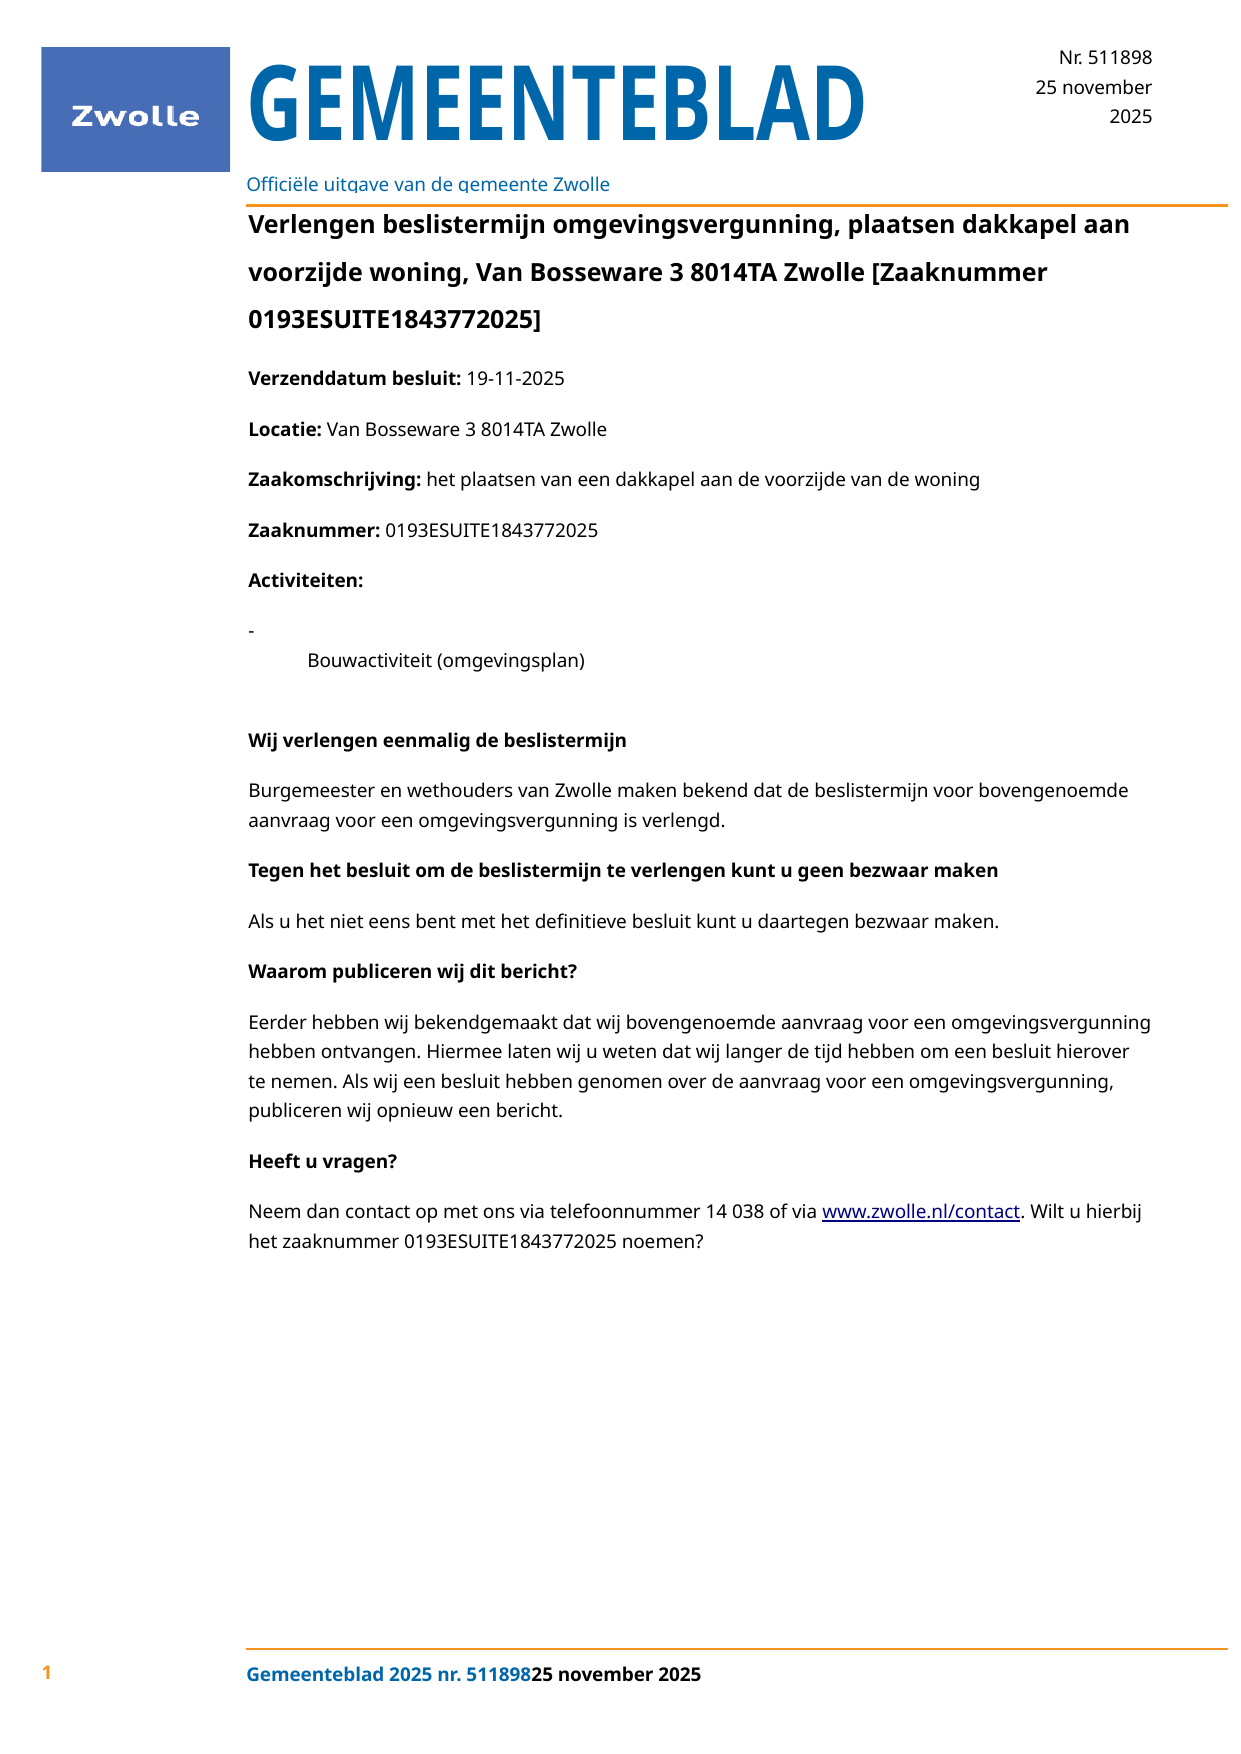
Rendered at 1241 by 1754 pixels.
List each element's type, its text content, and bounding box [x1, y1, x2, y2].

text Als u het niet eens bent met het definitieve besluit kunt u daartegen bezwaar maken. [248, 908, 1152, 934]
text Eerder hebben wij bekendgemaakt dat wij bovengenoemde aanvraag voor een omgevingsvergunning hebben ontvangen. Hiermee laten wij u weten dat wij langer de tijd hebben om een besluit hierover te nemen. Als wij een besluit hebben genomen over de aanvraag voor een omgevingsvergunning, publiceren wij opnieuw een bericht. [248, 1009, 1152, 1123]
text Zaakomschrijving: het plaatsen van een dakkapel aan de voorzijde van de woning [248, 466, 1152, 492]
text Wij verlengen eenmalig de beslistermijn [248, 727, 1152, 753]
picture [41, 47, 231, 172]
text Verzenddatum besluit: 19-11-2025 [248, 366, 1152, 391]
text Verlengen beslistermijn omgevingsvergunning, plaatsen dakkapel aan voorzijde woning, Van Bosseware 3 8014TA Zwolle [Zaaknummer 0193ESUITE1843772025] [248, 207, 1152, 336]
list Bouwactiviteit (omgevingsplan) [248, 647, 1152, 673]
text Heeft u vragen? [248, 1148, 1152, 1174]
text Neem dan contact op met ons via telefoonnummer 14 038 of via www.zwolle.nl/contact. Wilt u hierbij het zaaknummer 0193ESUITE1843772025 noemen? [248, 1198, 1152, 1254]
text Locatie: Van Bosseware 3 8014TA Zwolle [248, 416, 1152, 442]
text Burgemeester en wethouders van Zwolle maken bekend dat de beslistermijn voor bovengenoemde aanvraag voor een omgevingsvergunning is verlengd. [248, 778, 1152, 833]
text Waarom publiceren wij dit bericht? [248, 958, 1152, 984]
text Zaaknummer: 0193ESUITE1843772025 [248, 517, 1152, 542]
text Tegen het besluit om de beslistermijn te verlengen kunt u geen bezwaar maken [248, 858, 1152, 883]
text Activiteiten: [248, 567, 1152, 593]
